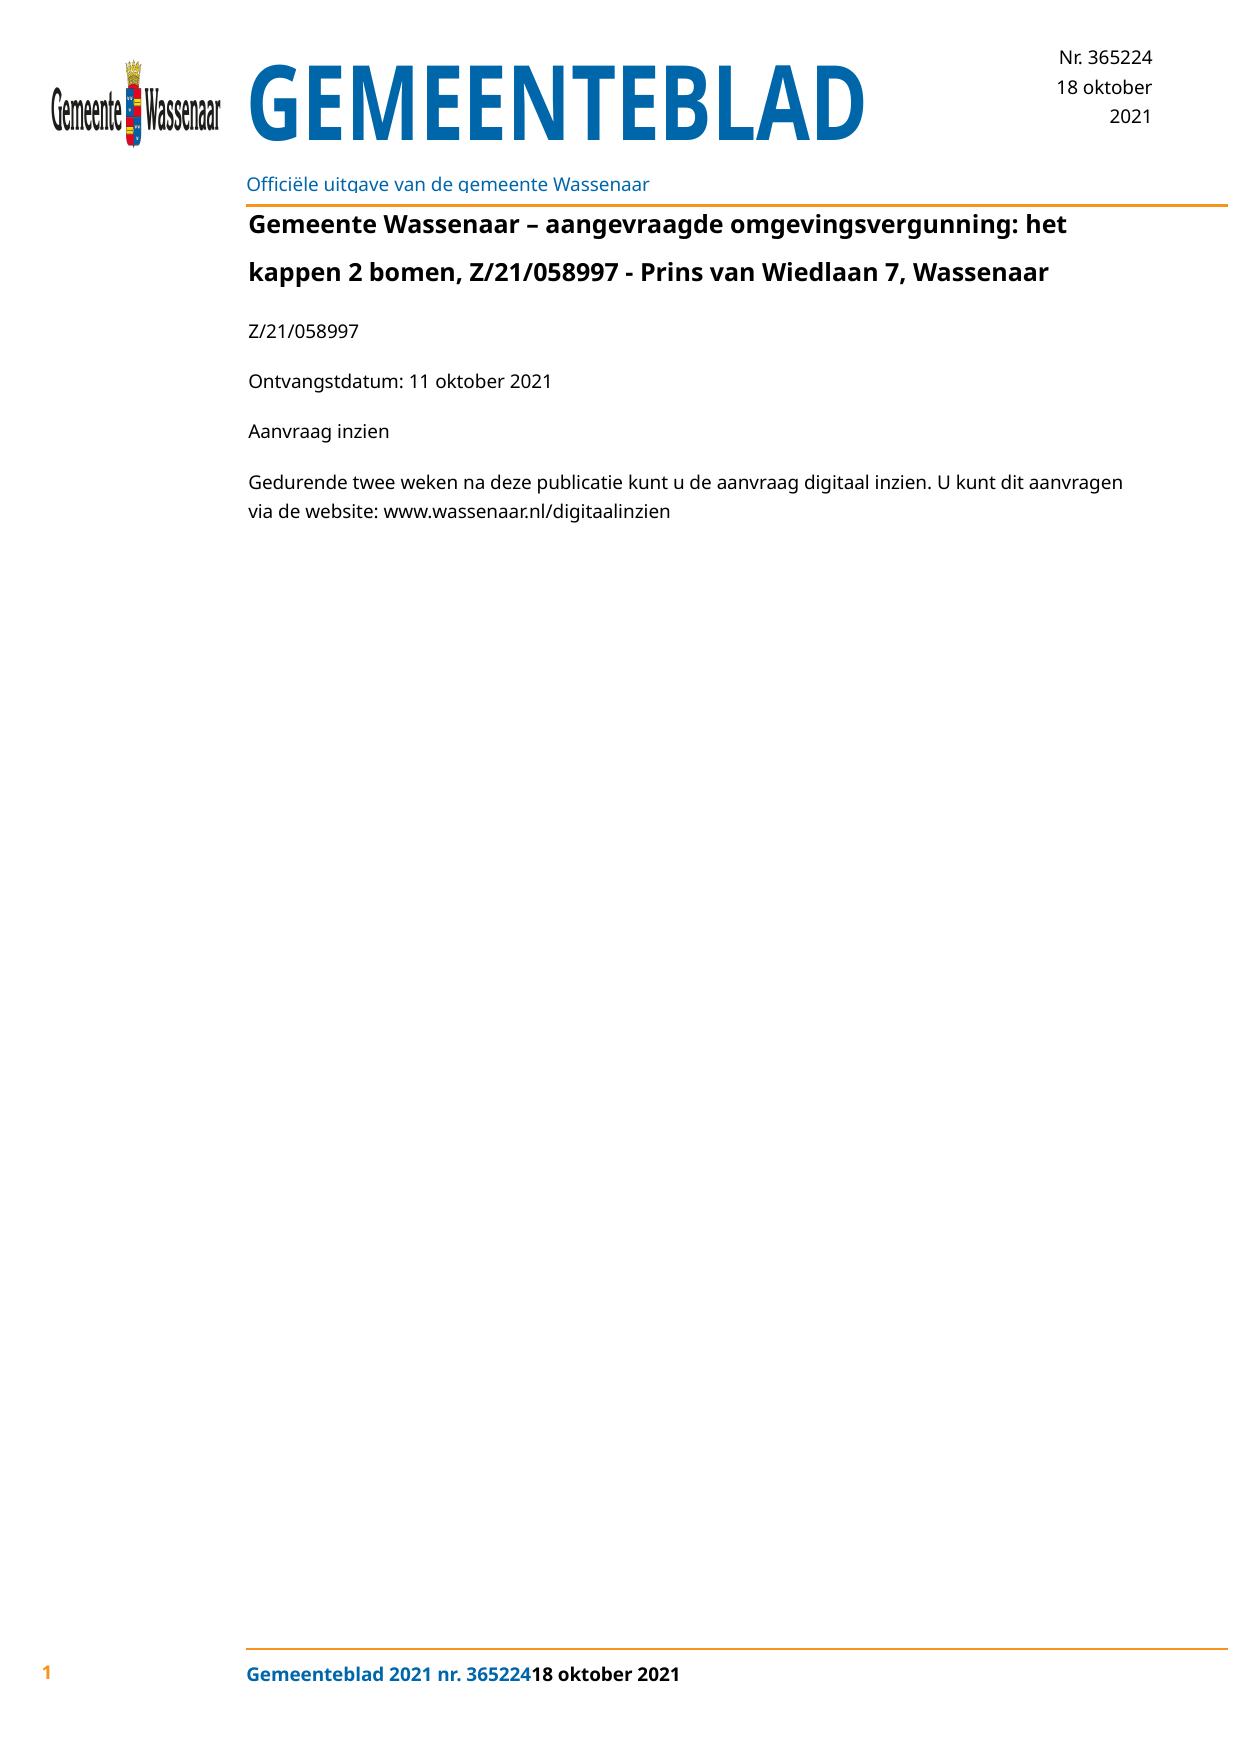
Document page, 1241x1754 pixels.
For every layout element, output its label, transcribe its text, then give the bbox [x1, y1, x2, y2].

text Gedurende twee weken na deze publicatie kunt u de aanvraag digitaal inzien. U kunt dit aanvragen via de website: www.wassenaar.nl/digitaalinzien [248, 469, 1152, 524]
text Z/21/058997 [248, 318, 1152, 344]
text Aanvraag inzien [248, 419, 1152, 444]
text Gemeente Wassenaar – aangevraagde omgevingsvergunning: het kappen 2 bomen, Z/21/058997 - Prins van Wiedlaan 7, Wassenaar [248, 207, 1152, 288]
picture [41, 47, 231, 172]
text Ontvangstdatum: 11 oktober 2021 [248, 368, 1152, 394]
